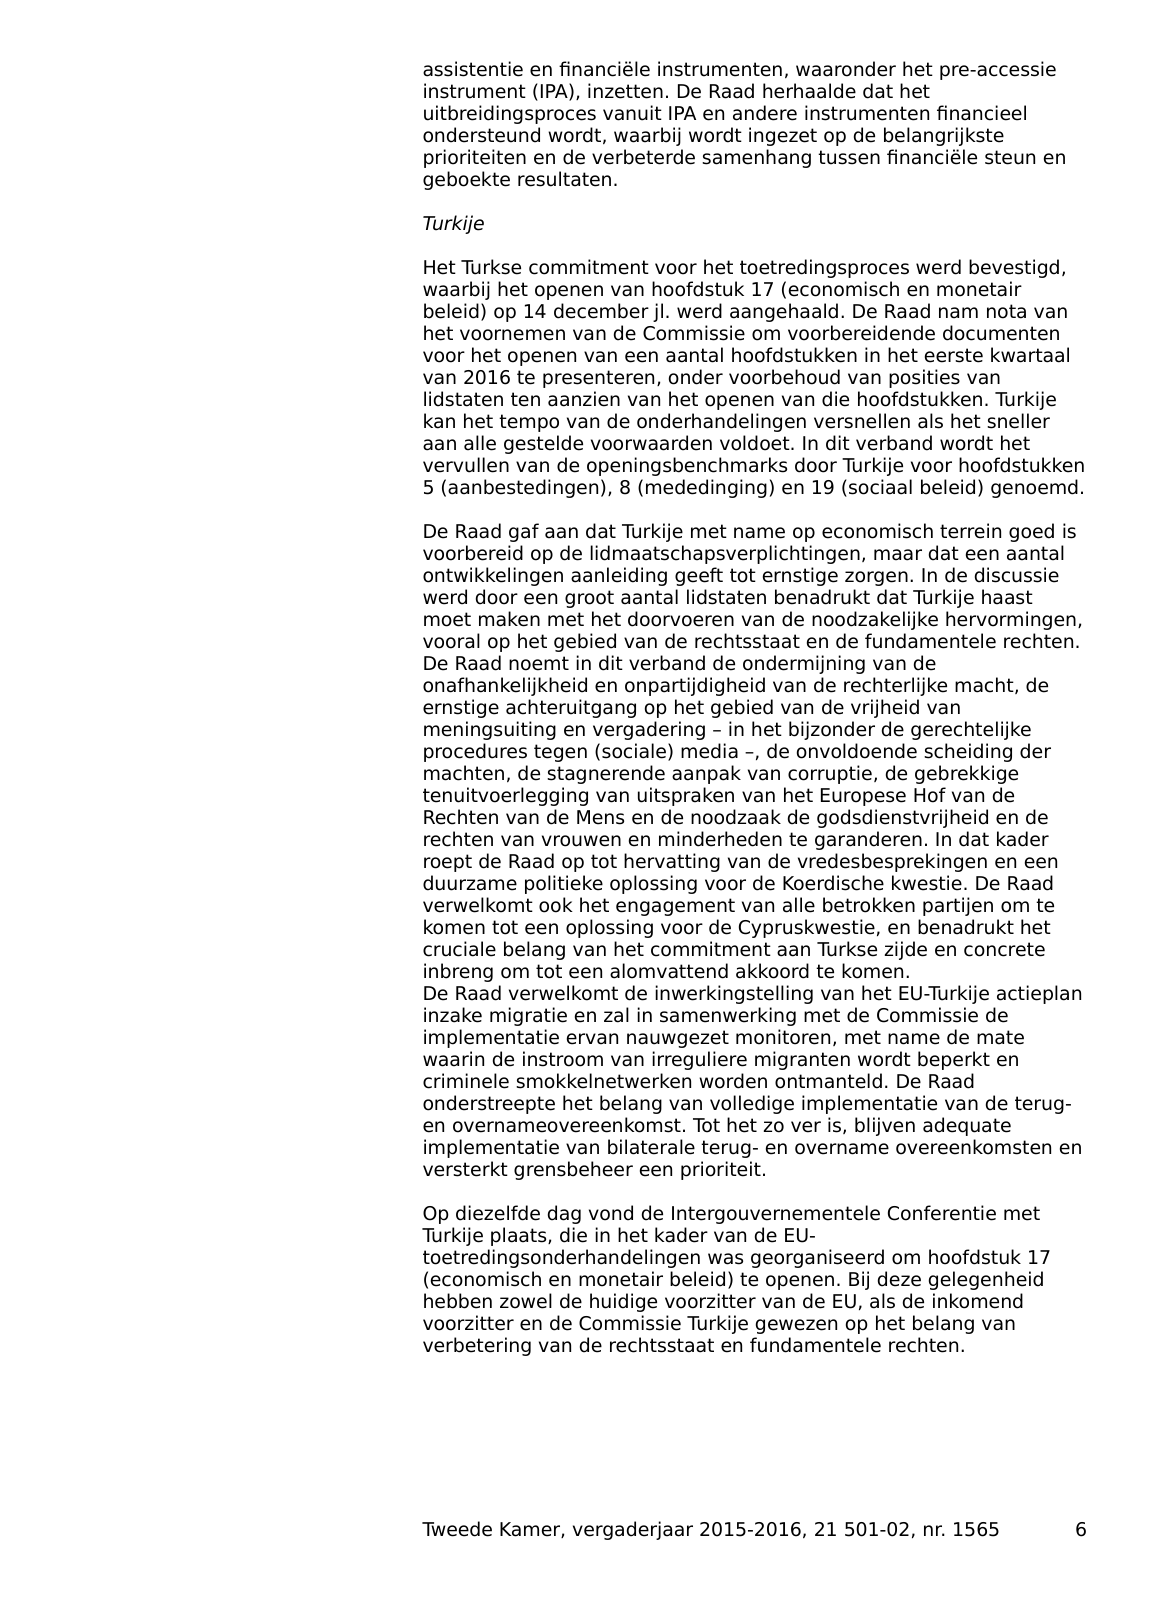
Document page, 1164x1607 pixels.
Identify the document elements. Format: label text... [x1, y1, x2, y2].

subtitle Turkije [422, 213, 1087, 235]
text De Raad verwelkomt de inwerkingstelling van het EU-Turkije actieplan inzake migratie en zal in samenwerking met de Commissie de implementatie ervan nauwgezet monitoren, met name de mate waarin de instroom van irreguliere migranten wordt beperkt en criminele smokkelnetwerken worden ontmanteld. De Raad onderstreepte het belang van volledige implementatie van de terug- en overnameovereenkomst. Tot het zo ver is, blijven adequate implementatie van bilaterale terug- en overname overeenkomsten en versterkt grensbeheer een prioriteit. [422, 983, 1087, 1181]
text Op diezelfde dag vond de Intergouvernementele Conferentie met Turkije plaats, die in het kader van de EU-toetredingsonderhandelingen was georganiseerd om hoofdstuk 17 (economisch en monetair beleid) te openen. Bij deze gelegenheid hebben zowel de huidige voorzitter van de EU, als de inkomend voorzitter en de Commissie Turkije gewezen op het belang van verbetering van de rechtsstaat en fundamentele rechten. [422, 1203, 1087, 1357]
text De Raad gaf aan dat Turkije met name op economisch terrein goed is voorbereid op de lidmaatschapsverplichtingen, maar dat een aantal ontwikkelingen aanleiding geeft tot ernstige zorgen. In de discussie werd door een groot aantal lidstaten benadrukt dat Turkije haast moet maken met het doorvoeren van de noodzakelijke hervormingen, vooral op het gebied van de rechtsstaat en de fundamentele rechten. De Raad noemt in dit verband de ondermijning van de onafhankelijkheid en onpartijdigheid van de rechterlijke macht, de ernstige achteruitgang op het gebied van de vrijheid van meningsuiting en vergadering – in het bijzonder de gerechtelijke procedures tegen (sociale) media –, de onvoldoende scheiding der machten, de stagnerende aanpak van corruptie, de gebrekkige tenuitvoerlegging van uitspraken van het Europese Hof van de Rechten van de Mens en de noodzaak de godsdienstvrijheid en de rechten van vrouwen en minderheden te garanderen. In dat kader roept de Raad op tot hervatting van de vredesbesprekingen en een duurzame politieke oplossing voor de Koerdische kwestie. De Raad verwelkomt ook het engagement van alle betrokken partijen om te komen tot een oplossing voor de Cypruskwestie, en benadrukt het cruciale belang van het commitment aan Turkse zijde en concrete inbreng om tot een alomvattend akkoord te komen. [422, 521, 1087, 983]
text assistentie en financiële instrumenten, waaronder het pre-accessie instrument (IPA), inzetten. De Raad herhaalde dat het uitbreidingsproces vanuit IPA en andere instrumenten financieel ondersteund wordt, waarbij wordt ingezet op de belangrijkste prioriteiten en de verbeterde samenhang tussen financiële steun en geboekte resultaten. [422, 59, 1087, 191]
text Het Turkse commitment voor het toetredingsproces werd bevestigd, waarbij het openen van hoofdstuk 17 (economisch en monetair beleid) op 14 december jl. werd aangehaald. De Raad nam nota van het voornemen van de Commissie om voorbereidende documenten voor het openen van een aantal hoofdstukken in het eerste kwartaal van 2016 te presenteren, onder voorbehoud van posities van lidstaten ten aanzien van het openen van die hoofdstukken. Turkije kan het tempo van de onderhandelingen versnellen als het sneller aan alle gestelde voorwaarden voldoet. In dit verband wordt het vervullen van de openingsbenchmarks door Turkije voor hoofdstukken 5 (aanbestedingen), 8 (mededinging) en 19 (sociaal beleid) genoemd. [422, 257, 1087, 499]
